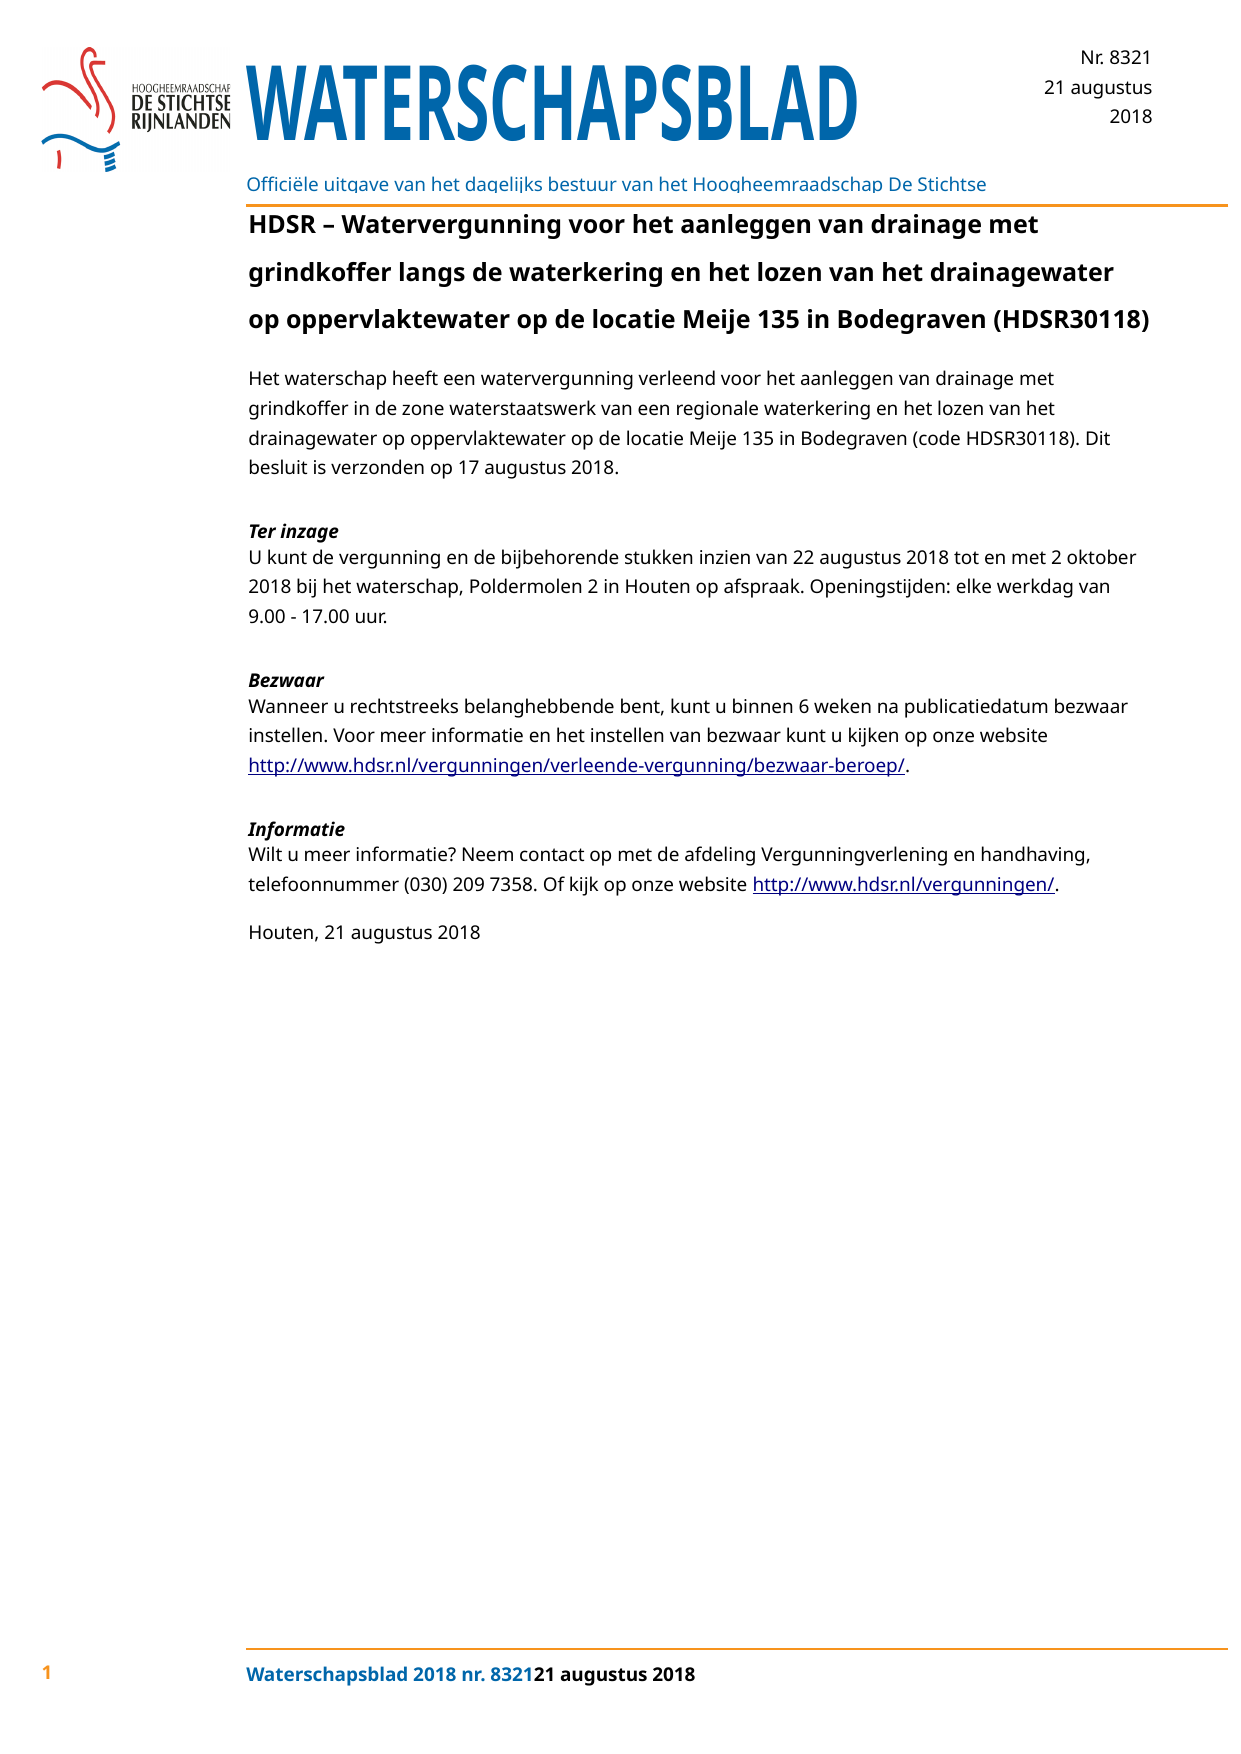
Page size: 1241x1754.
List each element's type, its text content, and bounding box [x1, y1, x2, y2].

picture [41, 47, 231, 172]
text Bezwaar [248, 667, 1152, 693]
text Informatie [248, 816, 1152, 842]
text HDSR – Watervergunning voor het aanleggen van drainage met grindkoffer langs de waterkering en het lozen van het drainagewater op oppervlaktewater op de locatie Meije 135 in Bodegraven (HDSR30118) [248, 207, 1152, 336]
text Wilt u meer informatie? Neem contact op met de afdeling Vergunningverlening en handhaving, telefoonnummer (030) 209 7358. Of kijk op onze website http://www.hdsr.nl/vergunningen/. [248, 842, 1152, 897]
text Ter inzage [248, 518, 1152, 544]
text U kunt de vergunning en de bijbehorende stukken inzien van 22 augustus 2018 tot en met 2 oktober 2018 bij het waterschap, Poldermolen 2 in Houten op afspraak. Openingstijden: elke werkdag van 9.00 - 17.00 uur. [248, 544, 1152, 629]
text Wanneer u rechtstreeks belanghebbende bent, kunt u binnen 6 weken na publicatiedatum bezwaar instellen. Voor meer informatie en het instellen van bezwaar kunt u kijken op onze website http://www.hdsr.nl/vergunningen/verleende-vergunning/bezwaar-beroep/. [248, 693, 1152, 778]
text Het waterschap heeft een watervergunning verleend voor het aanleggen van drainage met grindkoffer in de zone waterstaatswerk van een regionale waterkering en het lozen van het drainagewater op oppervlaktewater op de locatie Meije 135 in Bodegraven (code HDSR30118). Dit besluit is verzonden op 17 augustus 2018. [248, 366, 1152, 480]
text Houten, 21 augustus 2018 [248, 919, 1152, 945]
